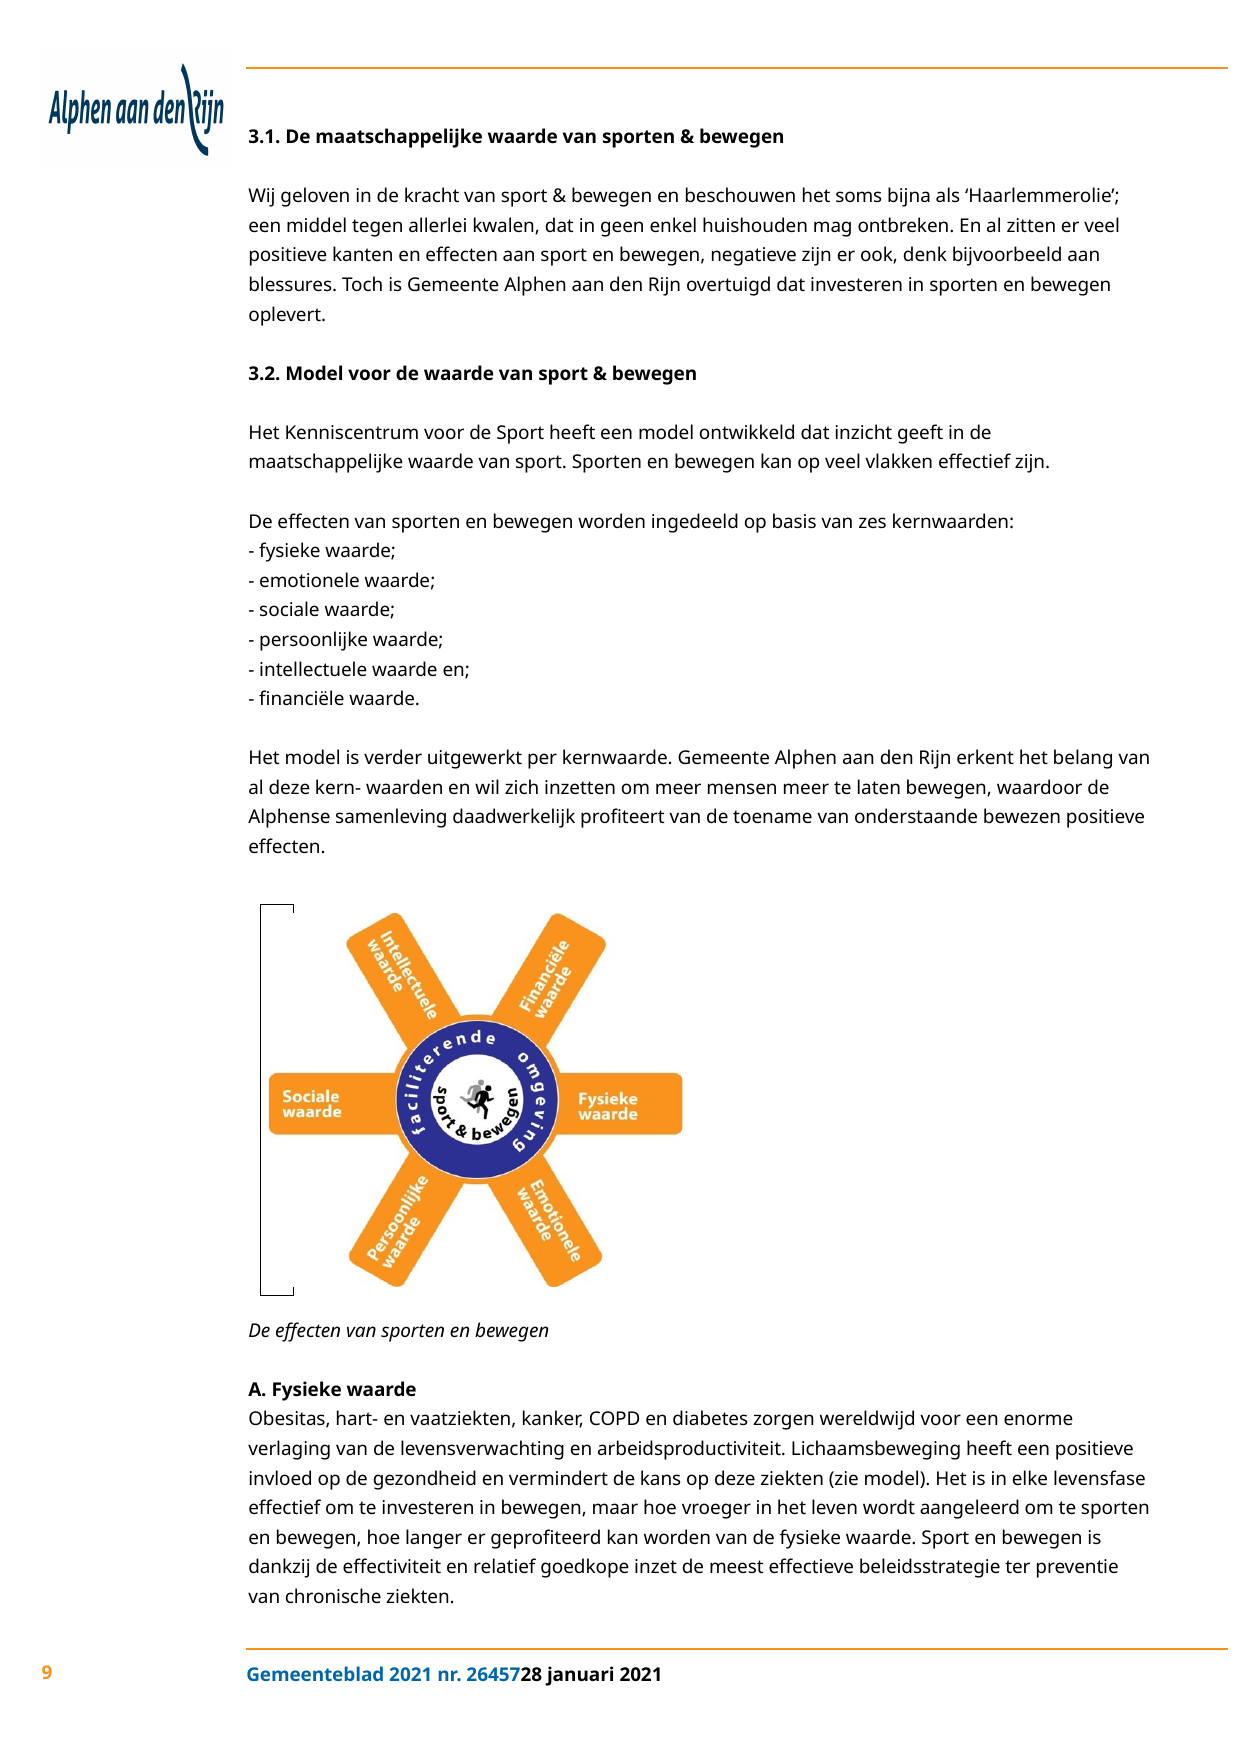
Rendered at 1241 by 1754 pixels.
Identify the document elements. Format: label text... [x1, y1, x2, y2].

text De effecten van sporten en bewegen worden ingedeeld op basis van zes kernwaarden: [248, 508, 1152, 533]
text 3.2. Model voor de waarde van sport & bewegen [248, 360, 1152, 386]
text - persoonlijke waarde; [248, 626, 1152, 652]
text - emotionele waarde; [248, 567, 1152, 593]
text De effecten van sporten en bewegen [248, 1317, 1152, 1342]
text - sociale waarde; [248, 597, 1152, 622]
text A. Fysieke waarde [248, 1376, 1152, 1402]
picture [268, 913, 683, 1287]
text Obesitas, hart- en vaatziekten, kanker, COPD en diabetes zorgen wereldwijd voor een enorme verlaging van de levensverwachting en arbeidsproductiviteit. Lichaamsbeweging heeft een positieve invloed op de gezondheid en vermindert de kans op deze ziekten (zie model). Het is in elke levensfase effectief om te investeren in bewegen, maar hoe vroeger in het leven wordt aangeleerd om te sporten en bewegen, hoe langer er geprofiteerd kan worden van de fysieke waarde. Sport en bewegen is dankzij de effectiviteit en relatief goedkope inzet de meest effectieve beleidsstrategie ter preventie van chronische ziekten. [248, 1406, 1152, 1609]
text - financiële waarde. [248, 685, 1152, 711]
text 3.1. De maatschappelijke waarde van sporten & bewegen [248, 123, 1152, 149]
text Het Kenniscentrum voor de Sport heeft een model ontwikkeld dat inzicht geeft in de maatschappelijke waarde van sport. Sporten en bewegen kan op veel vlakken effectief zijn. [248, 419, 1152, 474]
text Het model is verder uitgewerkt per kernwaarde. Gemeente Alphen aan den Rijn erkent het belang van al deze kern- waarden en wil zich inzetten om meer mensen meer te laten bewegen, waardoor de Alphense samenleving daadwerkelijk profiteert van de toename van onderstaande bewezen positieve effecten. [248, 744, 1152, 859]
text - intellectuele waarde en; [248, 656, 1152, 681]
picture [41, 47, 231, 172]
text - fysieke waarde; [248, 537, 1152, 563]
text Wij geloven in de kracht van sport & bewegen en beschouwen het soms bijna als ‘Haarlemmerolie’; een middel tegen allerlei kwalen, dat in geen enkel huishouden mag ontbreken. En al zitten er veel positieve kanten en effecten aan sport en bewegen, negatieve zijn er ook, denk bijvoorbeeld aan blessures. Toch is Gemeente Alphen aan den Rijn overtuigd dat investeren in sporten en bewegen oplevert. [248, 182, 1152, 326]
